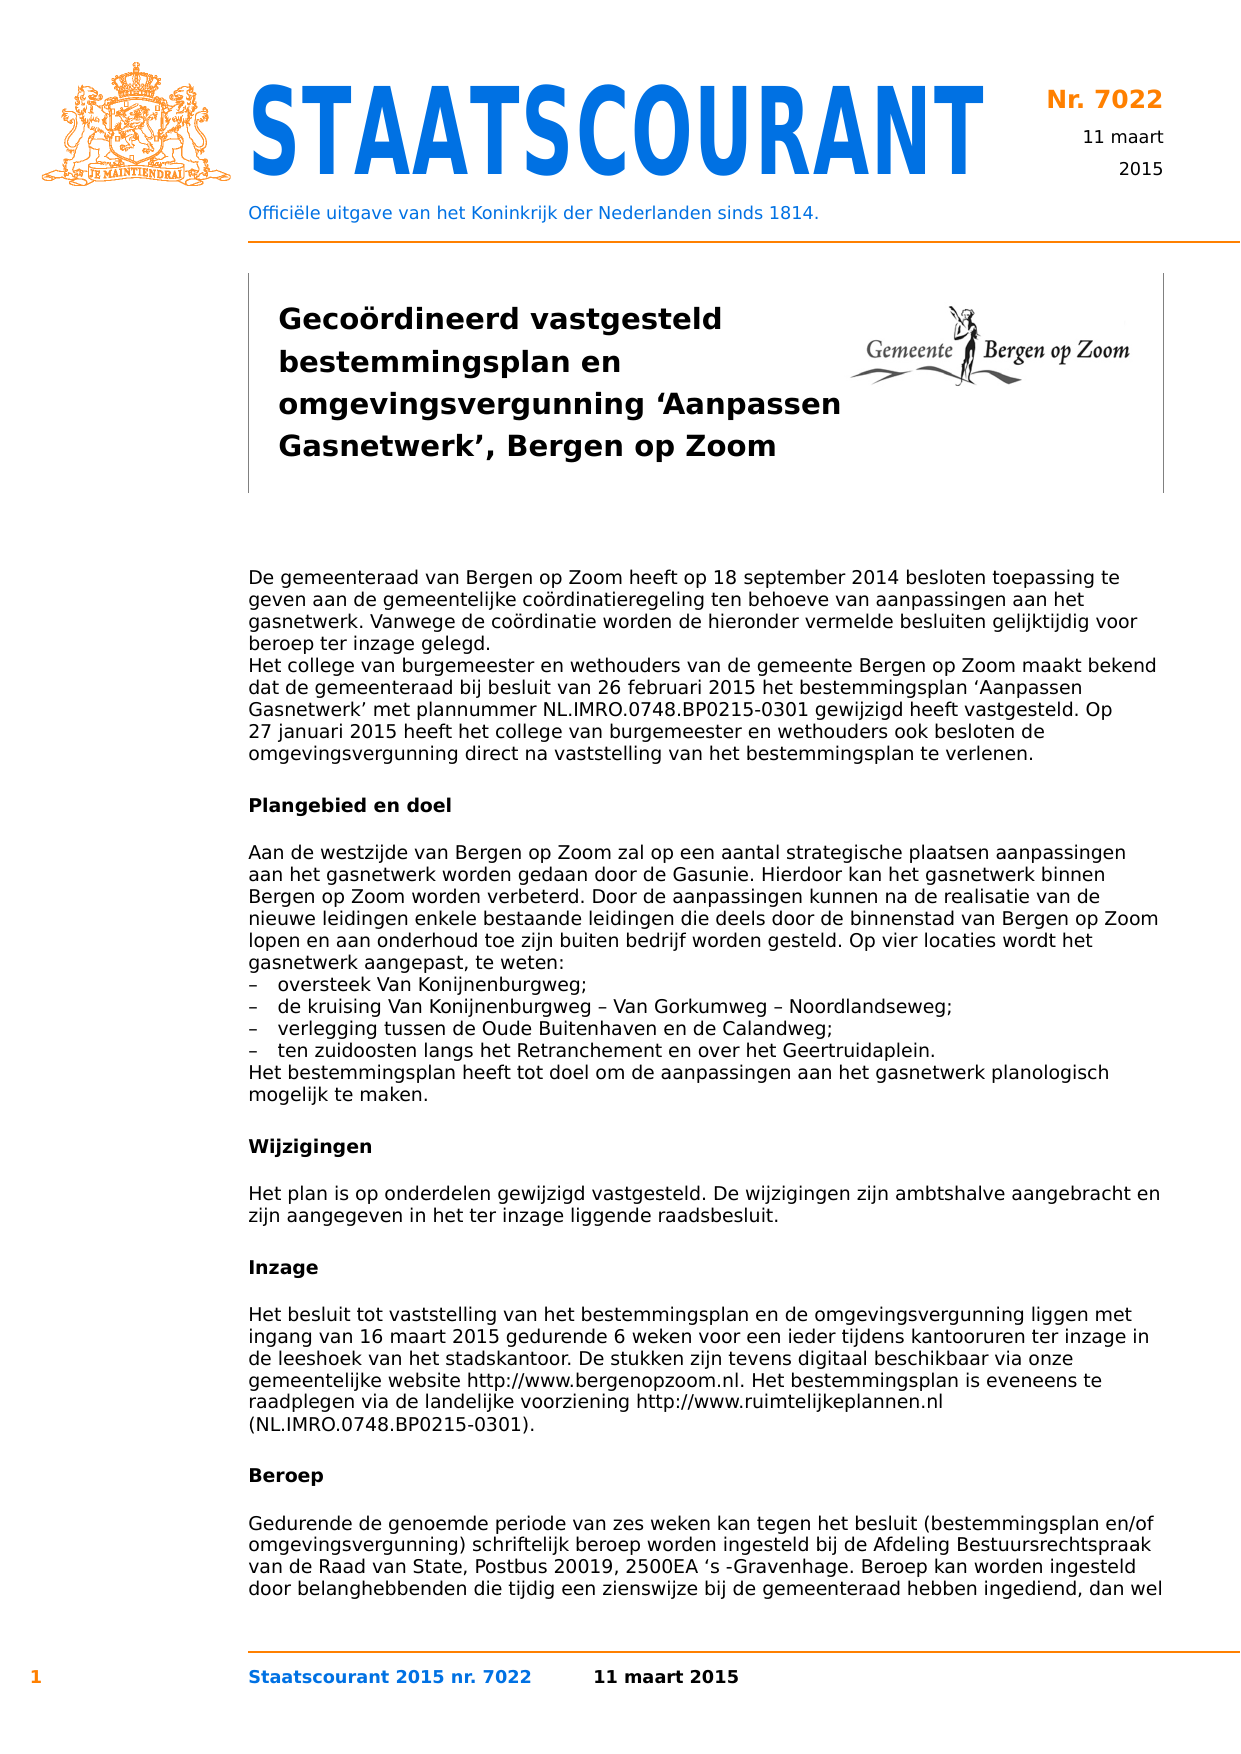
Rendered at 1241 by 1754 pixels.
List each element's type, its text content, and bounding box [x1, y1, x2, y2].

picture [41, 62, 231, 186]
table_header [25, 62, 248, 241]
table_header STAATSCOURANT [248, 62, 998, 203]
text – oversteek Van Konijnenburgweg; [248, 974, 1163, 996]
text Aan de westzijde van Bergen op Zoom zal op een aantal strategische plaatsen aanpassingen aan het gasnetwerk worden gedaan door de Gasunie. Hierdoor kan het gasnetwerk binnen Bergen op Zoom worden verbeterd. Door de aanpassingen kunnen na de realisatie van de nieuwe leidingen enkele bestaande leidingen die deels door de binnenstad van Bergen op Zoom lopen en aan onderhoud toe zijn buiten bedrijf worden gesteld. Op vier locaties wordt het gasnetwerk aangepast, te weten: [248, 842, 1163, 974]
subtitle Beroep [248, 1465, 1163, 1487]
text Het college van burgemeester en wethouders van de gemeente Bergen op Zoom maakt bekend dat de gemeenteraad bij besluit van 26 februari 2015 het bestemmingsplan ‘Aanpassen Gasnetwerk’ met plannummer NL.IMRO.0748.BP0215-0301 gewijzigd heeft vastgesteld. Op 27 januari 2015 heeft het college van burgemeester en wethouders ook besloten de omgevingsvergunning direct na vaststelling van het bestemmingsplan te verlenen. [248, 655, 1163, 765]
text – de kruising Van Konijnenburgweg – Van Gorkumweg – Noordlandseweg; [248, 996, 1163, 1018]
text De gemeenteraad van Bergen op Zoom heeft op 18 september 2014 besloten toepassing te geven aan de gemeentelijke coördinatieregeling ten behoeve van aanpassingen aan het gasnetwerk. Vanwege de coördinatie worden de hieronder vermelde besluiten gelijktijdig voor beroep ter inzage gelegd. [248, 567, 1163, 655]
subtitle Inzage [248, 1257, 1163, 1278]
picture [844, 302, 1134, 391]
text Gedurende de genoemde periode van zes weken kan tegen het besluit (bestemmingsplan en/of omgevingsvergunning) schriftelijk beroep worden ingesteld bij de Afdeling Bestuursrechtspraak van de Raad van State, Postbus 20019, 2500EA ‘s -Gravenhage. Beroep kan worden ingesteld door belanghebbenden die tijdig een zienswijze bij de gemeenteraad hebben ingediend, dan wel [248, 1512, 1163, 1600]
text Het plan is op onderdelen gewijzigd vastgesteld. De wijzigingen zijn ambtshalve aangebracht en zijn aangegeven in het ter inzage liggende raadsbesluit. [248, 1183, 1163, 1227]
subtitle Wijzigingen [248, 1136, 1163, 1158]
text Het besluit tot vaststelling van het bestemmingsplan en de omgevingsvergunning liggen met ingang van 16 maart 2015 gedurende 6 weken voor een ieder tijdens kantooruren ter inzage in de leeshoek van het stadskantoor. De stukken zijn tevens digitaal beschikbaar via onze gemeentelijke website http://www.bergenopzoom.nl. Het bestemmingsplan is eveneens te raadplegen via de landelijke voorziening http://www.ruimtelijkeplannen.nl (NL.IMRO.0748.BP0215-0301). [248, 1303, 1163, 1435]
text Het bestemmingsplan heeft tot doel om de aanpassingen aan het gasnetwerk planologisch mogelijk te maken. [248, 1062, 1163, 1106]
subtitle Plangebied en doel [248, 795, 1163, 817]
text – verlegging tussen de Oude Buitenhaven en de Calandweg; [248, 1018, 1163, 1040]
table_header Nr. 7022 [998, 62, 1240, 121]
subtitle Gecoördineerd vastgesteld bestemmingsplan en omgevingsvergunning ‘Aanpassen Gasnetwerk’, Bergen op Zoom [249, 273, 1163, 493]
table_cell 2015 [998, 153, 1240, 203]
table_cell Officiële uitgave van het Koninkrijk der Nederlanden sinds 1814. [248, 203, 1240, 241]
table_cell 11 maart [998, 121, 1240, 153]
text – ten zuidoosten langs het Retranchement en over het Geertruidaplein. [248, 1040, 1163, 1062]
